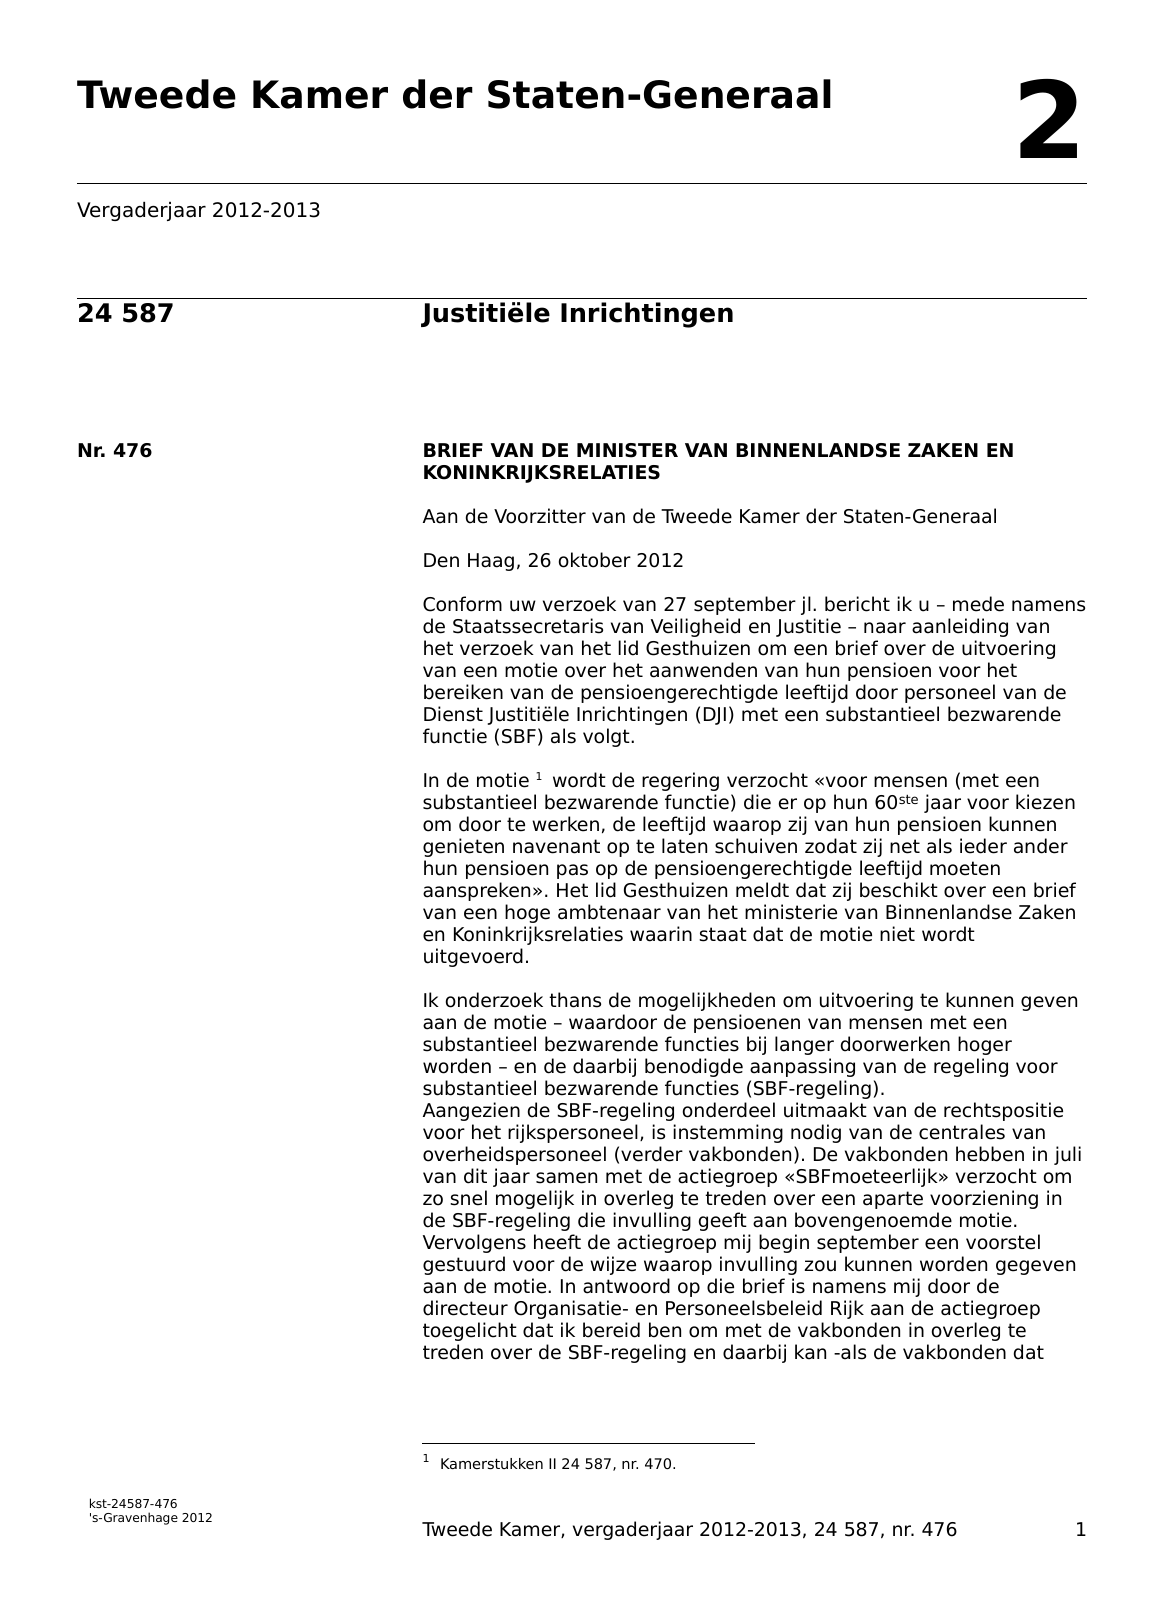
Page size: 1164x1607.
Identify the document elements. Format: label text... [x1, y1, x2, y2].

text Ik onderzoek thans de mogelijkheden om uitvoering te kunnen geven aan de motie – waardoor de pensioenen van mensen met een substantieel bezwarende functies bij langer doorwerken hoger worden – en de daarbij benodigde aanpassing van de regeling voor substantieel bezwarende functies (SBF-regeling). [422, 990, 1087, 1100]
table_header Tweede Kamer der Staten-Generaal [77, 59, 886, 183]
subtitle 24 587 Justitiële Inrichtingen [77, 299, 1087, 329]
subtitle Nr. 476 BRIEF VAN DE MINISTER VAN BINNENLANDSE ZAKEN EN KONINKRIJKSRELATIES [77, 440, 1087, 484]
table_cell Vergaderjaar 2012-2013 [77, 184, 1087, 298]
text Den Haag, 26 oktober 2012 [422, 550, 1087, 572]
text In de motie wordt de regering verzocht «voor mensen (met een substantieel bezwarende functie) die er op hun 60ste jaar voor kiezen om door te werken, de leeftijd waarop zij van hun pensioen kunnen genieten navenant op te laten schuiven zodat zij net als ieder ander hun pensioen pas op de pensioengerechtigde leeftijd moeten aanspreken». Het lid Gesthuizen meldt dat zij beschikt over een brief van een hoge ambtenaar van het ministerie van Binnenlandse Zaken en Koninkrijksrelaties waarin staat dat de motie niet wordt uitgevoerd. [422, 770, 1087, 968]
table_header 2 [886, 59, 1087, 183]
text Kamerstukken II 24 587, nr. 470. [422, 1452, 1087, 1474]
text Aan de Voorzitter van de Tweede Kamer der Staten-Generaal [422, 506, 1087, 528]
text Conform uw verzoek van 27 september jl. bericht ik u – mede namens de Staatssecretaris van Veiligheid en Justitie – naar aanleiding van het verzoek van het lid Gesthuizen om een brief over de uitvoering van een motie over het aanwenden van hun pensioen voor het bereiken van de pensioengerechtigde leeftijd door personeel van de Dienst Justitiële Inrichtingen (DJI) met een substantieel bezwarende functie (SBF) als volgt. [422, 594, 1087, 748]
text 's-Gravenhage 2012 [88, 1511, 323, 1525]
text kst-24587-476 [88, 1497, 323, 1511]
text Aangezien de SBF-regeling onderdeel uitmaakt van de rechtspositie voor het rijkspersoneel, is instemming nodig van de centrales van overheidspersoneel (verder vakbonden). De vakbonden hebben in juli van dit jaar samen met de actiegroep «SBFmoeteerlijk» verzocht om zo snel mogelijk in overleg te treden over een aparte voorziening in de SBF-regeling die invulling geeft aan bovengenoemde motie. Vervolgens heeft de actiegroep mij begin september een voorstel gestuurd voor de wijze waarop invulling zou kunnen worden gegeven aan de motie. In antwoord op die brief is namens mij door de directeur Organisatie- en Personeelsbeleid Rijk aan de actiegroep toegelicht dat ik bereid ben om met de vakbonden in overleg te treden over de SBF-regeling en daarbij kan -als de vakbonden dat [422, 1100, 1087, 1364]
